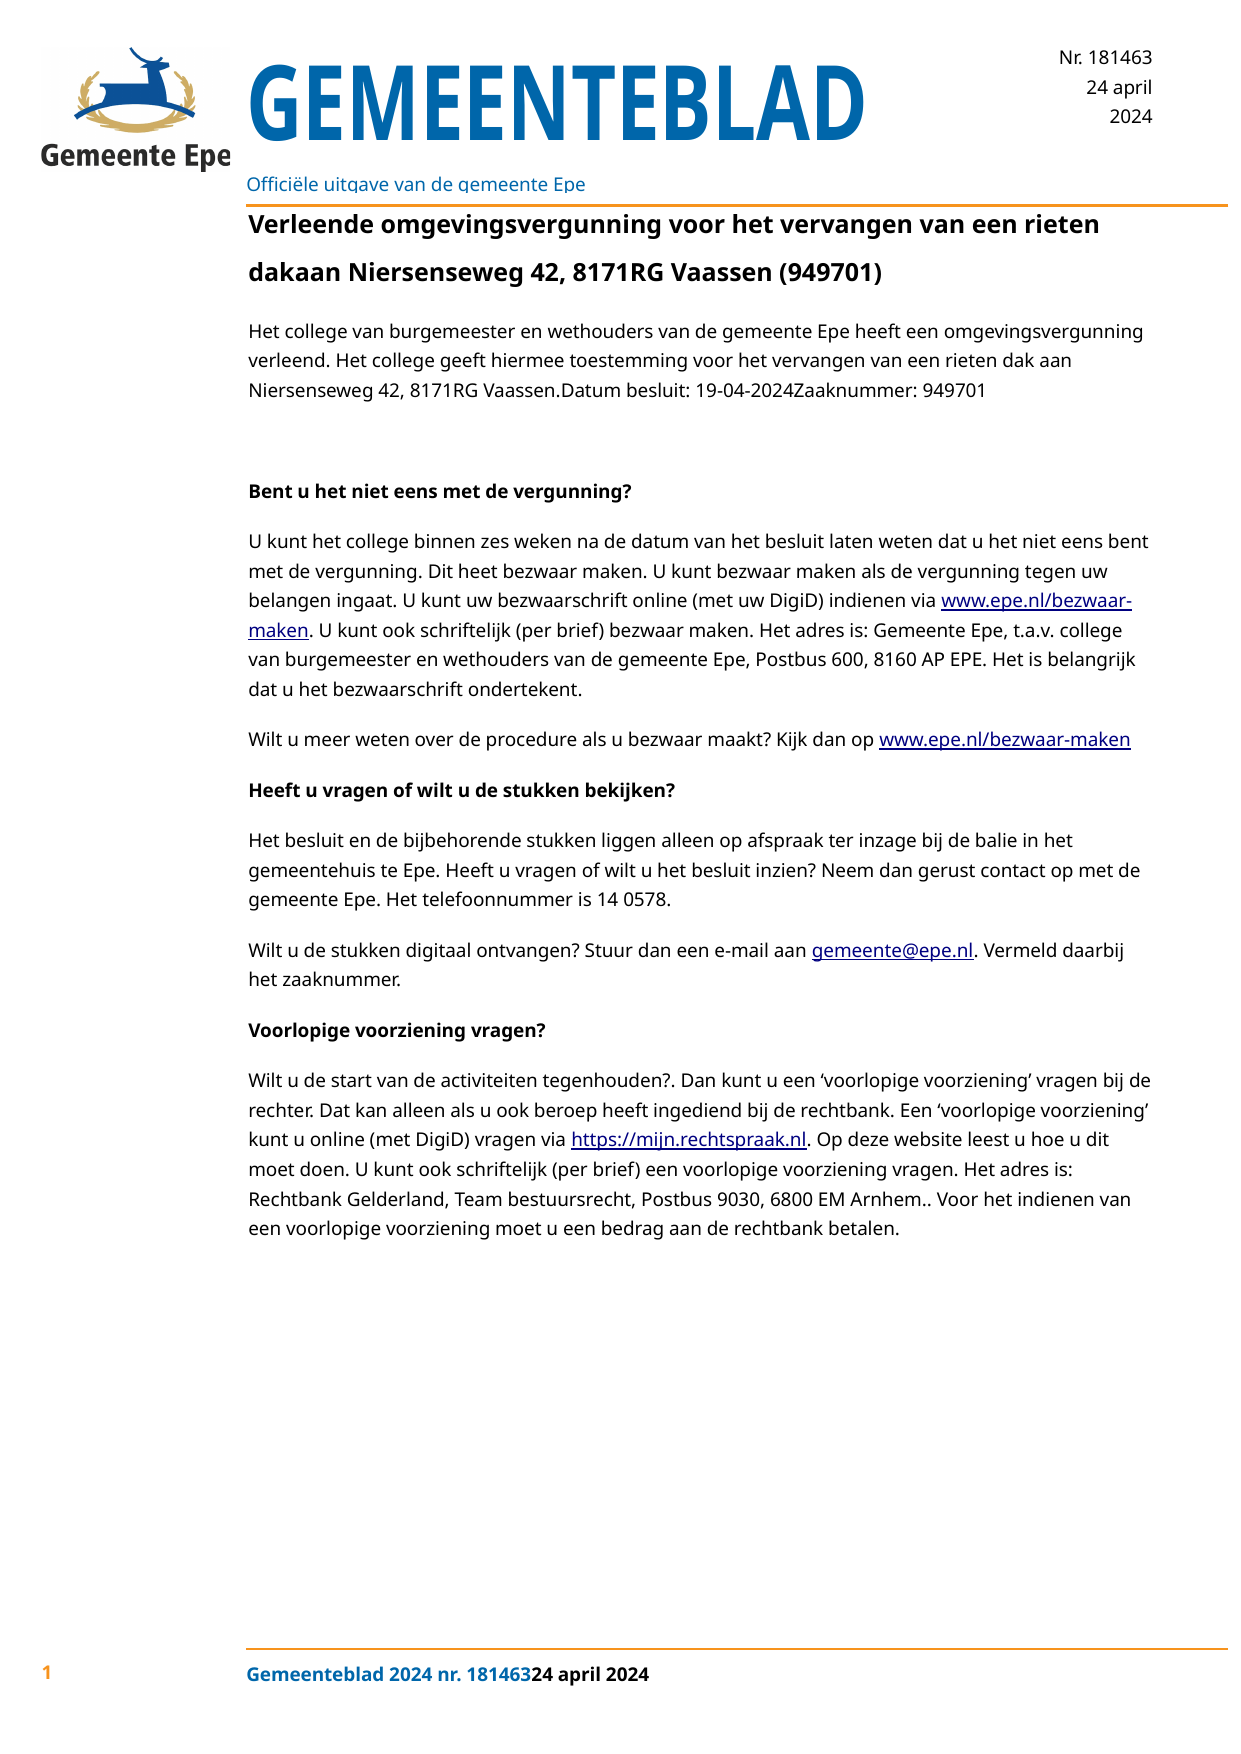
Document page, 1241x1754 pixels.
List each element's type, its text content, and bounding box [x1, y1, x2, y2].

text Wilt u meer weten over de procedure als u bezwaar maakt? Kijk dan op www.epe.nl/bezwaar-maken [248, 727, 1152, 752]
text Voorlopige voorziening vragen? [248, 1017, 1152, 1043]
text Wilt u de start van de activiteiten tegenhouden?. Dan kunt u een ‘voorlopige voorziening’ vragen bij de rechter. Dat kan alleen als u ook beroep heeft ingediend bij de rechtbank. Een ‘voorlopige voorziening’ kunt u online (met DigiD) vragen via https://mijn.rechtspraak.nl. Op deze website leest u hoe u dit moet doen. U kunt ook schriftelijk (per brief) een voorlopige voorziening vragen. Het adres is: Rechtbank Gelderland, Team bestuursrecht, Postbus 9030, 6800 EM Arnhem.. Voor het indienen van een voorlopige voorziening moet u een bedrag aan de rechtbank betalen. [248, 1067, 1152, 1241]
text Het besluit en de bijbehorende stukken liggen alleen op afspraak ter inzage bij de balie in het gemeentehuis te Epe. Heeft u vragen of wilt u het besluit inzien? Neem dan gerust contact op met de gemeente Epe. Het telefoonnummer is 14 0578. [248, 827, 1152, 912]
text Verleende omgevingsvergunning voor het vervangen van een rieten dakaan Niersenseweg 42, 8171RG Vaassen (949701) [248, 207, 1152, 288]
text U kunt het college binnen zes weken na de datum van het besluit laten weten dat u het niet eens bent met de vergunning. Dit heet bezwaar maken. U kunt bezwaar maken als de vergunning tegen uw belangen ingaat. U kunt uw bezwaarschrift online (met uw DigiD) indienen via www.epe.nl/bezwaar-maken. U kunt ook schriftelijk (per brief) bezwaar maken. Het adres is: Gemeente Epe, t.a.v. college van burgemeester en wethouders van de gemeente Epe, Postbus 600, 8160 AP EPE. Het is belangrijk dat u het bezwaarschrift ondertekent. [248, 528, 1152, 702]
text Heeft u vragen of wilt u de stukken bekijken? [248, 777, 1152, 803]
text Bent u het niet eens met de vergunning? [248, 478, 1152, 504]
picture [41, 47, 231, 172]
text Het college van burgemeester en wethouders van de gemeente Epe heeft een omgevingsvergunning verleend. Het college geeft hiermee toestemming voor het vervangen van een rieten dak aan Niersenseweg 42, 8171RG Vaassen.Datum besluit: 19-04-2024Zaaknummer: 949701 [248, 318, 1152, 403]
text Wilt u de stukken digitaal ontvangen? Stuur dan een e-mail aan gemeente@epe.nl. Vermeld daarbij het zaaknummer. [248, 937, 1152, 992]
